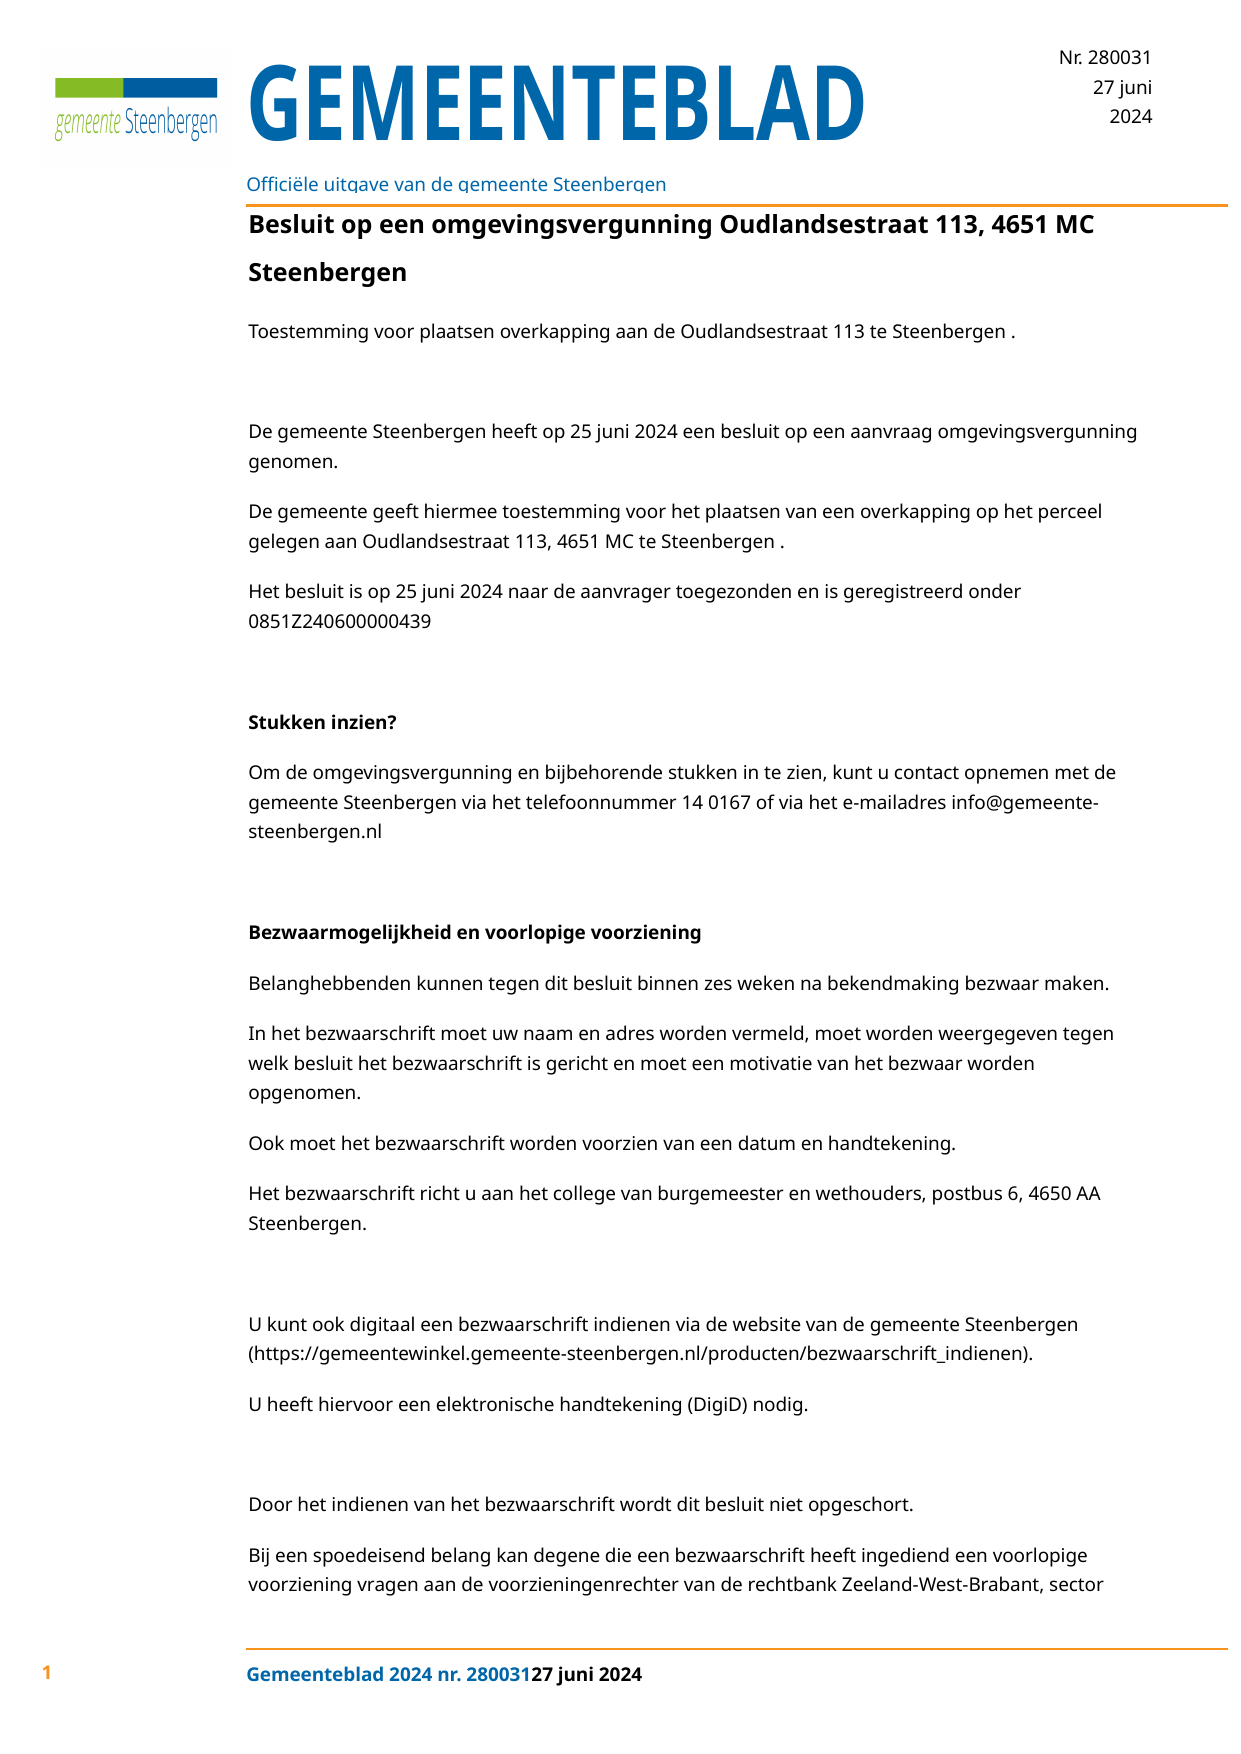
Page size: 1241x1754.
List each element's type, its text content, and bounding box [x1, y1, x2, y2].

text De gemeente geeft hiermee toestemming voor het plaatsen van een overkapping op het perceel gelegen aan Oudlandsestraat 113, 4651 MC te Steenbergen . [248, 499, 1152, 554]
text In het bezwaarschrift moet uw naam en adres worden vermeld, moet worden weergegeven tegen welk besluit het bezwaarschrift is gericht en moet een motivatie van het bezwaar worden opgenomen. [248, 1020, 1152, 1105]
text Het besluit is op 25 juni 2024 naar de aanvrager toegezonden en is geregistreerd onder 0851Z240600000439 [248, 579, 1152, 634]
text U kunt ook digitaal een bezwaarschrift indienen via de website van de gemeente Steenbergen (https://gemeentewinkel.gemeente-steenbergen.nl/producten/bezwaarschrift_indienen). [248, 1311, 1152, 1366]
text Door het indienen van het bezwaarschrift wordt dit besluit niet opgeschort. [248, 1492, 1152, 1517]
text Besluit op een omgevingsvergunning Oudlandsestraat 113, 4651 MC Steenbergen [248, 207, 1152, 288]
picture [41, 47, 231, 172]
text Ook moet het bezwaarschrift worden voorzien van een datum en handtekening. [248, 1130, 1152, 1156]
text Stukken inzien? [248, 709, 1152, 735]
text Bij een spoedeisend belang kan degene die een bezwaarschrift heeft ingediend een voorlopige voorziening vragen aan de voorzieningenrechter van de rechtbank Zeeland-West-Brabant, sector [248, 1542, 1152, 1597]
text Belanghebbenden kunnen tegen dit besluit binnen zes weken na bekendmaking bezwaar maken. [248, 970, 1152, 996]
text De gemeente Steenbergen heeft op 25 juni 2024 een besluit op een aanvraag omgevingsvergunning genomen. [248, 419, 1152, 474]
text U heeft hiervoor een elektronische handtekening (DigiD) nodig. [248, 1391, 1152, 1417]
text Bezwaarmogelijkheid en voorlopige voorziening [248, 919, 1152, 945]
text Het bezwaarschrift richt u aan het college van burgemeester en wethouders, postbus 6, 4650 AA Steenbergen. [248, 1180, 1152, 1236]
text Toestemming voor plaatsen overkapping aan de Oudlandsestraat 113 te Steenbergen . [248, 318, 1152, 344]
text Om de omgevingsvergunning en bijbehorende stukken in te zien, kunt u contact opnemen met de gemeente Steenbergen via het telefoonnummer 14 0167 of via het e-mailadres info@gemeente-steenbergen.nl [248, 759, 1152, 844]
